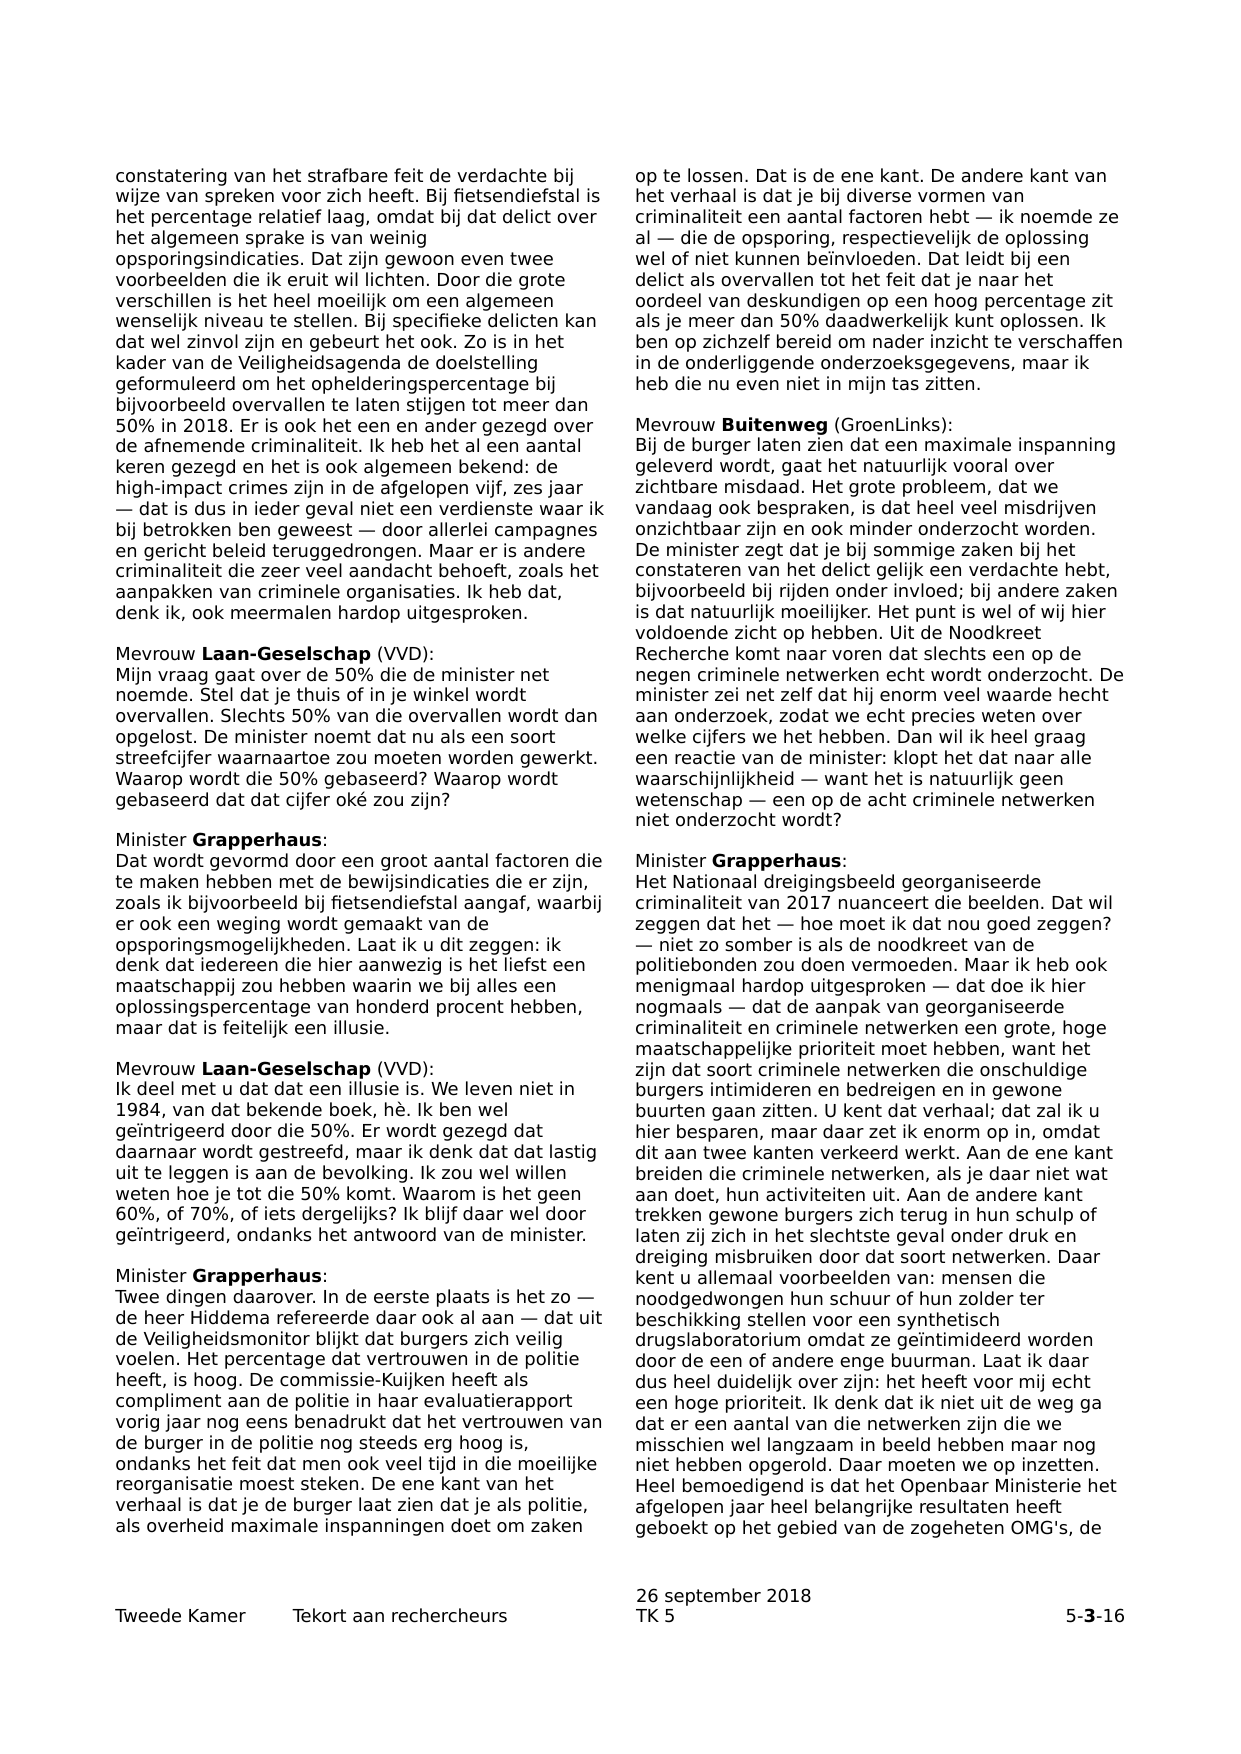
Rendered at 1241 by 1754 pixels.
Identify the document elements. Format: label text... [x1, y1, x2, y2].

text Mijn vraag gaat over de 50% die de minister net noemde. Stel dat je thuis of in je winkel wordt overvallen. Slechts 50% van die overvallen wordt dan opgelost. De minister noemt dat nu als een soort streefcijfer waarnaartoe zou moeten worden gewerkt. Waarop wordt die 50% gebaseerd? Waarop wordt gebaseerd dat dat cijfer oké zou zijn? [115, 664, 605, 810]
text Twee dingen daarover. In de eerste plaats is het zo — de heer Hiddema refereerde daar ook al aan — dat uit de Veiligheidsmonitor blijkt dat burgers zich veilig voelen. Het percentage dat vertrouwen in de politie heeft, is hoog. De commissie-Kuijken heeft als compliment aan de politie in haar evaluatierapport vorig jaar nog eens benadrukt dat het vertrouwen van de burger in de politie nog steeds erg hoog is, ondanks het feit dat men ook veel tijd in die moeilijke reorganisatie moest steken. De ene kant van het verhaal is dat je de burger laat zien dat je als politie, als overheid maximale inspanningen doet om zaken [115, 1287, 605, 1537]
text Minister Grapperhaus: [635, 851, 1125, 872]
text Mevrouw Laan-Geselschap (VVD): [115, 1058, 605, 1079]
text Dat wordt gevormd door een groot aantal factoren die te maken hebben met de bewijsindicaties die er zijn, zoals ik bijvoorbeeld bij fietsendiefstal aangaf, waarbij er ook een weging wordt gemaakt van de opsporingsmogelijkheden. Laat ik u dit zeggen: ik denk dat iedereen die hier aanwezig is het liefst een maatschappij zou hebben waarin we bij alles een oplossingspercentage van honderd procent hebben, maar dat is feitelijk een illusie. [115, 851, 605, 1038]
text op te lossen. Dat is de ene kant. De andere kant van het verhaal is dat je bij diverse vormen van criminaliteit een aantal factoren hebt — ik noemde ze al — die de opsporing, respectievelijk de oplossing wel of niet kunnen beïnvloeden. Dat leidt bij een delict als overvallen tot het feit dat je naar het oordeel van deskundigen op een hoog percentage zit als je meer dan 50% daadwerkelijk kunt oplossen. Ik ben op zichzelf bereid om nader inzicht te verschaffen in de onderliggende onderzoeksgegevens, maar ik heb die nu even niet in mijn tas zitten. [635, 165, 1125, 394]
text Ik deel met u dat dat een illusie is. We leven niet in 1984, van dat bekende boek, hè. Ik ben wel geïntrigeerd door die 50%. Er wordt gezegd dat daarnaar wordt gestreefd, maar ik denk dat dat lastig uit te leggen is aan de bevolking. Ik zou wel willen weten hoe je tot die 50% komt. Waarom is het geen 60%, of 70%, of iets dergelijks? Ik blijf daar wel door geïntrigeerd, ondanks het antwoord van de minister. [115, 1079, 605, 1246]
text Minister Grapperhaus: [115, 830, 605, 851]
text Mevrouw Buitenweg (GroenLinks): [635, 414, 1125, 435]
text Bij de burger laten zien dat een maximale inspanning geleverd wordt, gaat het natuurlijk vooral over zichtbare misdaad. Het grote probleem, dat we vandaag ook bespraken, is dat heel veel misdrijven onzichtbaar zijn en ook minder onderzocht worden. De minister zegt dat je bij sommige zaken bij het constateren van het delict gelijk een verdachte hebt, bijvoorbeeld bij rijden onder invloed; bij andere zaken is dat natuurlijk moeilijker. Het punt is wel of wij hier voldoende zicht op hebben. Uit de Noodkreet Recherche komt naar voren dat slechts een op de negen criminele netwerken echt wordt onderzocht. De minister zei net zelf dat hij enorm veel waarde hecht aan onderzoek, zodat we echt precies weten over welke cijfers we het hebben. Dan wil ik heel graag een reactie van de minister: klopt het dat naar alle waarschijnlijkheid — want het is natuurlijk geen wetenschap — een op de acht criminele netwerken niet onderzocht wordt? [635, 435, 1125, 831]
text Het Nationaal dreigingsbeeld georganiseerde criminaliteit van 2017 nuanceert die beelden. Dat wil zeggen dat het — hoe moet ik dat nou goed zeggen? — niet zo somber is als de noodkreet van de politiebonden zou doen vermoeden. Maar ik heb ook menigmaal hardop uitgesproken — dat doe ik hier nogmaals — dat de aanpak van georganiseerde criminaliteit en criminele netwerken een grote, hoge maatschappelijke prioriteit moet hebben, want het zijn dat soort criminele netwerken die onschuldige burgers intimideren en bedreigen en in gewone buurten gaan zitten. U kent dat verhaal; dat zal ik u hier besparen, maar daar zet ik enorm op in, omdat dit aan twee kanten verkeerd werkt. Aan de ene kant breiden die criminele netwerken, als je daar niet wat aan doet, hun activiteiten uit. Aan de andere kant trekken gewone burgers zich terug in hun schulp of laten zij zich in het slechtste geval onder druk en dreiging misbruiken door dat soort netwerken. Daar kent u allemaal voorbeelden van: mensen die noodgedwongen hun schuur of hun zolder ter beschikking stellen voor een synthetisch drugslaboratorium omdat ze geïntimideerd worden door de een of andere enge buurman. Laat ik daar dus heel duidelijk over zijn: het heeft voor mij echt een hoge prioriteit. Ik denk dat ik niet uit de weg ga dat er een aantal van die netwerken zijn die we misschien wel langzaam in beeld hebben maar nog niet hebben opgerold. Daar moeten we op inzetten. Heel bemoedigend is dat het Openbaar Ministerie het afgelopen jaar heel belangrijke resultaten heeft geboekt op het gebied van de zogeheten OMG's, de [635, 872, 1125, 1538]
text Minister Grapperhaus: [115, 1266, 605, 1287]
text Mevrouw Laan-Geselschap (VVD): [115, 644, 605, 664]
text constatering van het strafbare feit de verdachte bij wijze van spreken voor zich heeft. Bij fietsendiefstal is het percentage relatief laag, omdat bij dat delict over het algemeen sprake is van weinig opsporingsindicaties. Dat zijn gewoon even twee voorbeelden die ik eruit wil lichten. Door die grote verschillen is het heel moeilijk om een algemeen wenselijk niveau te stellen. Bij specifieke delicten kan dat wel zinvol zijn en gebeurt het ook. Zo is in het kader van de Veiligheidsagenda de doelstelling geformuleerd om het ophelderingspercentage bij bijvoorbeeld overvallen te laten stijgen tot meer dan 50% in 2018. Er is ook het een en ander gezegd over de afnemende criminaliteit. Ik heb het al een aantal keren gezegd en het is ook algemeen bekend: de high-impact crimes zijn in de afgelopen vijf, zes jaar — dat is dus in ieder geval niet een verdienste waar ik bij betrokken ben geweest — door allerlei campagnes en gericht beleid teruggedrongen. Maar er is andere criminaliteit die zeer veel aandacht behoeft, zoals het aanpakken van criminele organisaties. Ik heb dat, denk ik, ook meermalen hardop uitgesproken. [115, 165, 605, 624]
